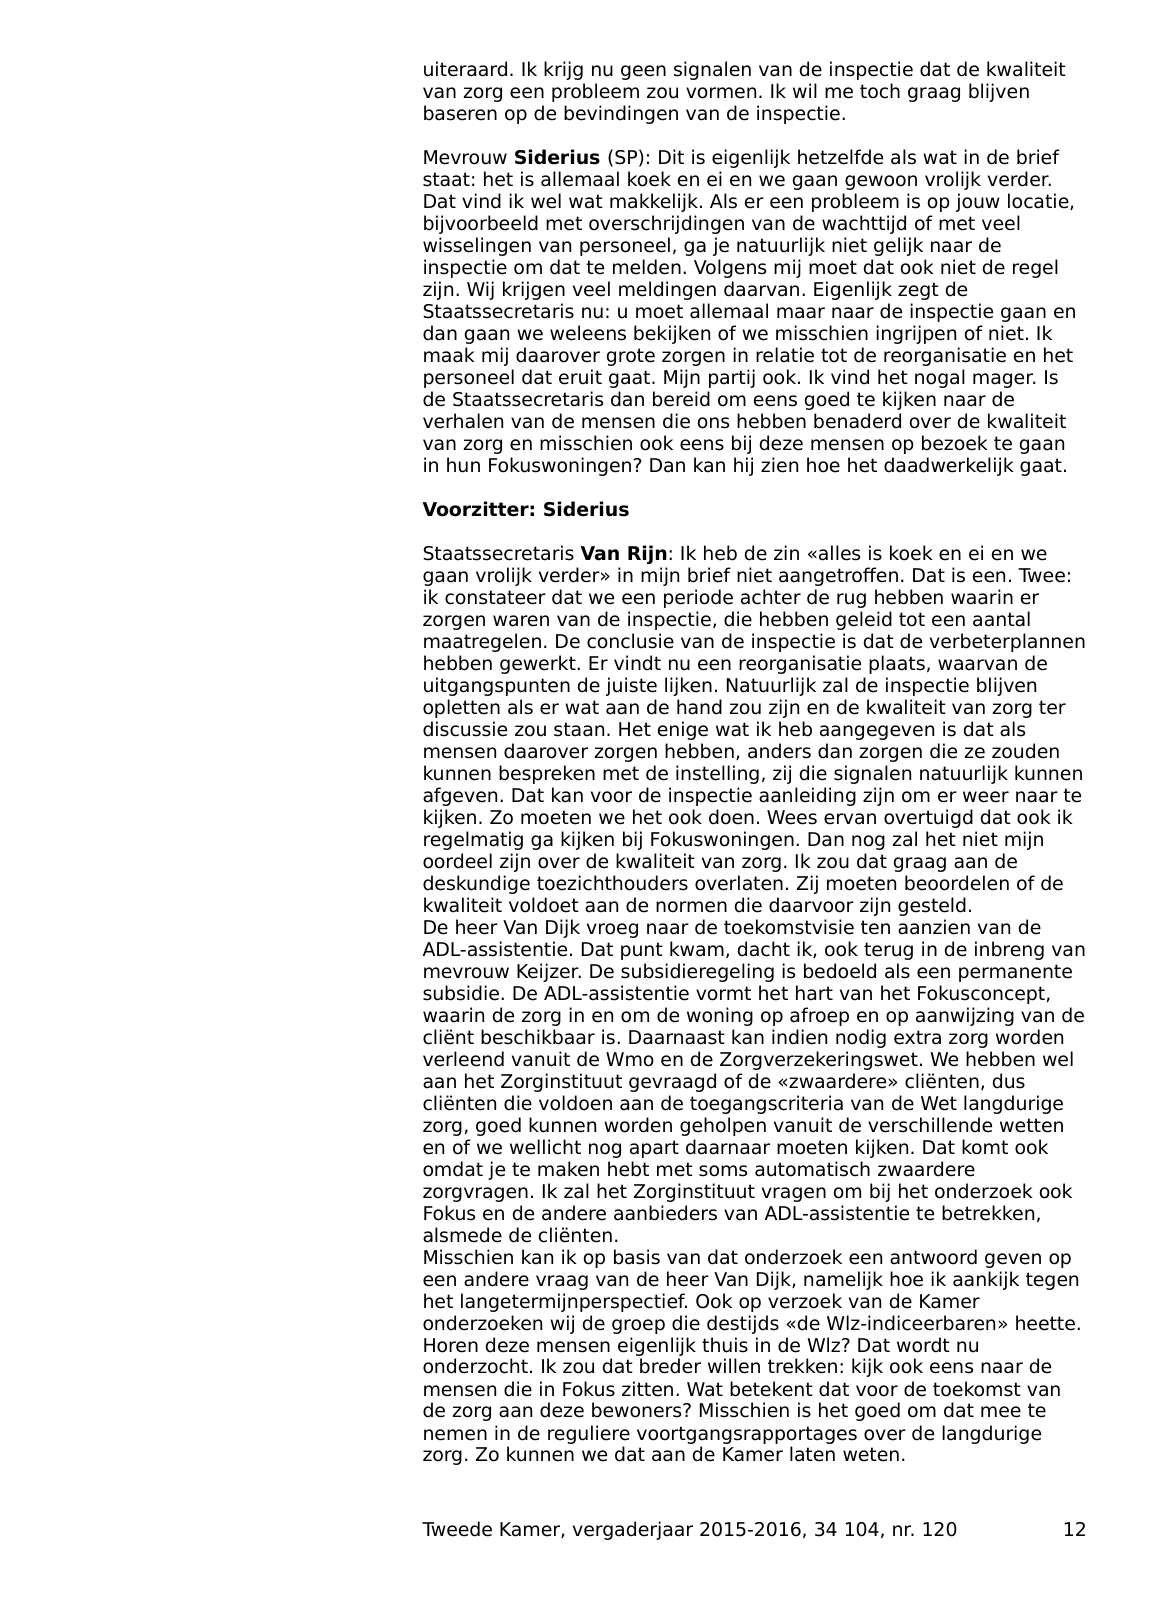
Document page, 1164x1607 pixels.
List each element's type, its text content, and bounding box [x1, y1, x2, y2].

text Mevrouw Siderius (SP): Dit is eigenlijk hetzelfde als wat in de brief staat: het is allemaal koek en ei en we gaan gewoon vrolijk verder. Dat vind ik wel wat makkelijk. Als er een probleem is op jouw locatie, bijvoorbeeld met overschrijdingen van de wachttijd of met veel wisselingen van personeel, ga je natuurlijk niet gelijk naar de inspectie om dat te melden. Volgens mij moet dat ook niet de regel zijn. Wij krijgen veel meldingen daarvan. Eigenlijk zegt de Staatssecretaris nu: u moet allemaal maar naar de inspectie gaan en dan gaan we weleens bekijken of we misschien ingrijpen of niet. Ik maak mij daarover grote zorgen in relatie tot de reorganisatie en het personeel dat eruit gaat. Mijn partij ook. Ik vind het nogal mager. Is de Staatssecretaris dan bereid om eens goed te kijken naar de verhalen van de mensen die ons hebben benaderd over de kwaliteit van zorg en misschien ook eens bij deze mensen op bezoek te gaan in hun Fokuswoningen? Dan kan hij zien hoe het daadwerkelijk gaat. [422, 147, 1087, 477]
text Staatssecretaris Van Rijn: Ik heb de zin «alles is koek en ei en we gaan vrolijk verder» in mijn brief niet aangetroffen. Dat is een. Twee: ik constateer dat we een periode achter de rug hebben waarin er zorgen waren van de inspectie, die hebben geleid tot een aantal maatregelen. De conclusie van de inspectie is dat de verbeterplannen hebben gewerkt. Er vindt nu een reorganisatie plaats, waarvan de uitgangspunten de juiste lijken. Natuurlijk zal de inspectie blijven opletten als er wat aan de hand zou zijn en de kwaliteit van zorg ter discussie zou staan. Het enige wat ik heb aangegeven is dat als mensen daarover zorgen hebben, anders dan zorgen die ze zouden kunnen bespreken met de instelling, zij die signalen natuurlijk kunnen afgeven. Dat kan voor de inspectie aanleiding zijn om er weer naar te kijken. Zo moeten we het ook doen. Wees ervan overtuigd dat ook ik regelmatig ga kijken bij Fokuswoningen. Dan nog zal het niet mijn oordeel zijn over de kwaliteit van zorg. Ik zou dat graag aan de deskundige toezichthouders overlaten. Zij moeten beoordelen of de kwaliteit voldoet aan de normen die daarvoor zijn gesteld. [422, 543, 1087, 917]
text De heer Van Dijk vroeg naar de toekomstvisie ten aanzien van de ADL-assistentie. Dat punt kwam, dacht ik, ook terug in de inbreng van mevrouw Keijzer. De subsidieregeling is bedoeld als een permanente subsidie. De ADL-assistentie vormt het hart van het Fokusconcept, waarin de zorg in en om de woning op afroep en op aanwijzing van de cliënt beschikbaar is. Daarnaast kan indien nodig extra zorg worden verleend vanuit de Wmo en de Zorgverzekeringswet. We hebben wel aan het Zorginstituut gevraagd of de «zwaardere» cliënten, dus cliënten die voldoen aan de toegangscriteria van de Wet langdurige zorg, goed kunnen worden geholpen vanuit de verschillende wetten en of we wellicht nog apart daarnaar moeten kijken. Dat komt ook omdat je te maken hebt met soms automatisch zwaardere zorgvragen. Ik zal het Zorginstituut vragen om bij het onderzoek ook Fokus en de andere aanbieders van ADL-assistentie te betrekken, alsmede de cliënten. [422, 917, 1087, 1247]
text Misschien kan ik op basis van dat onderzoek een antwoord geven op een andere vraag van de heer Van Dijk, namelijk hoe ik aankijk tegen het langetermijnperspectief. Ook op verzoek van de Kamer onderzoeken wij de groep die destijds «de Wlz-indiceerbaren» heette. Horen deze mensen eigenlijk thuis in de Wlz? Dat wordt nu onderzocht. Ik zou dat breder willen trekken: kijk ook eens naar de mensen die in Fokus zitten. Wat betekent dat voor de toekomst van de zorg aan deze bewoners? Misschien is het goed om dat mee te nemen in de reguliere voortgangsrapportages over de langdurige zorg. Zo kunnen we dat aan de Kamer laten weten. [422, 1247, 1087, 1466]
text uiteraard. Ik krijg nu geen signalen van de inspectie dat de kwaliteit van zorg een probleem zou vormen. Ik wil me toch graag blijven baseren op de bevindingen van de inspectie. [422, 59, 1087, 125]
text Voorzitter: Siderius [422, 499, 1087, 521]
